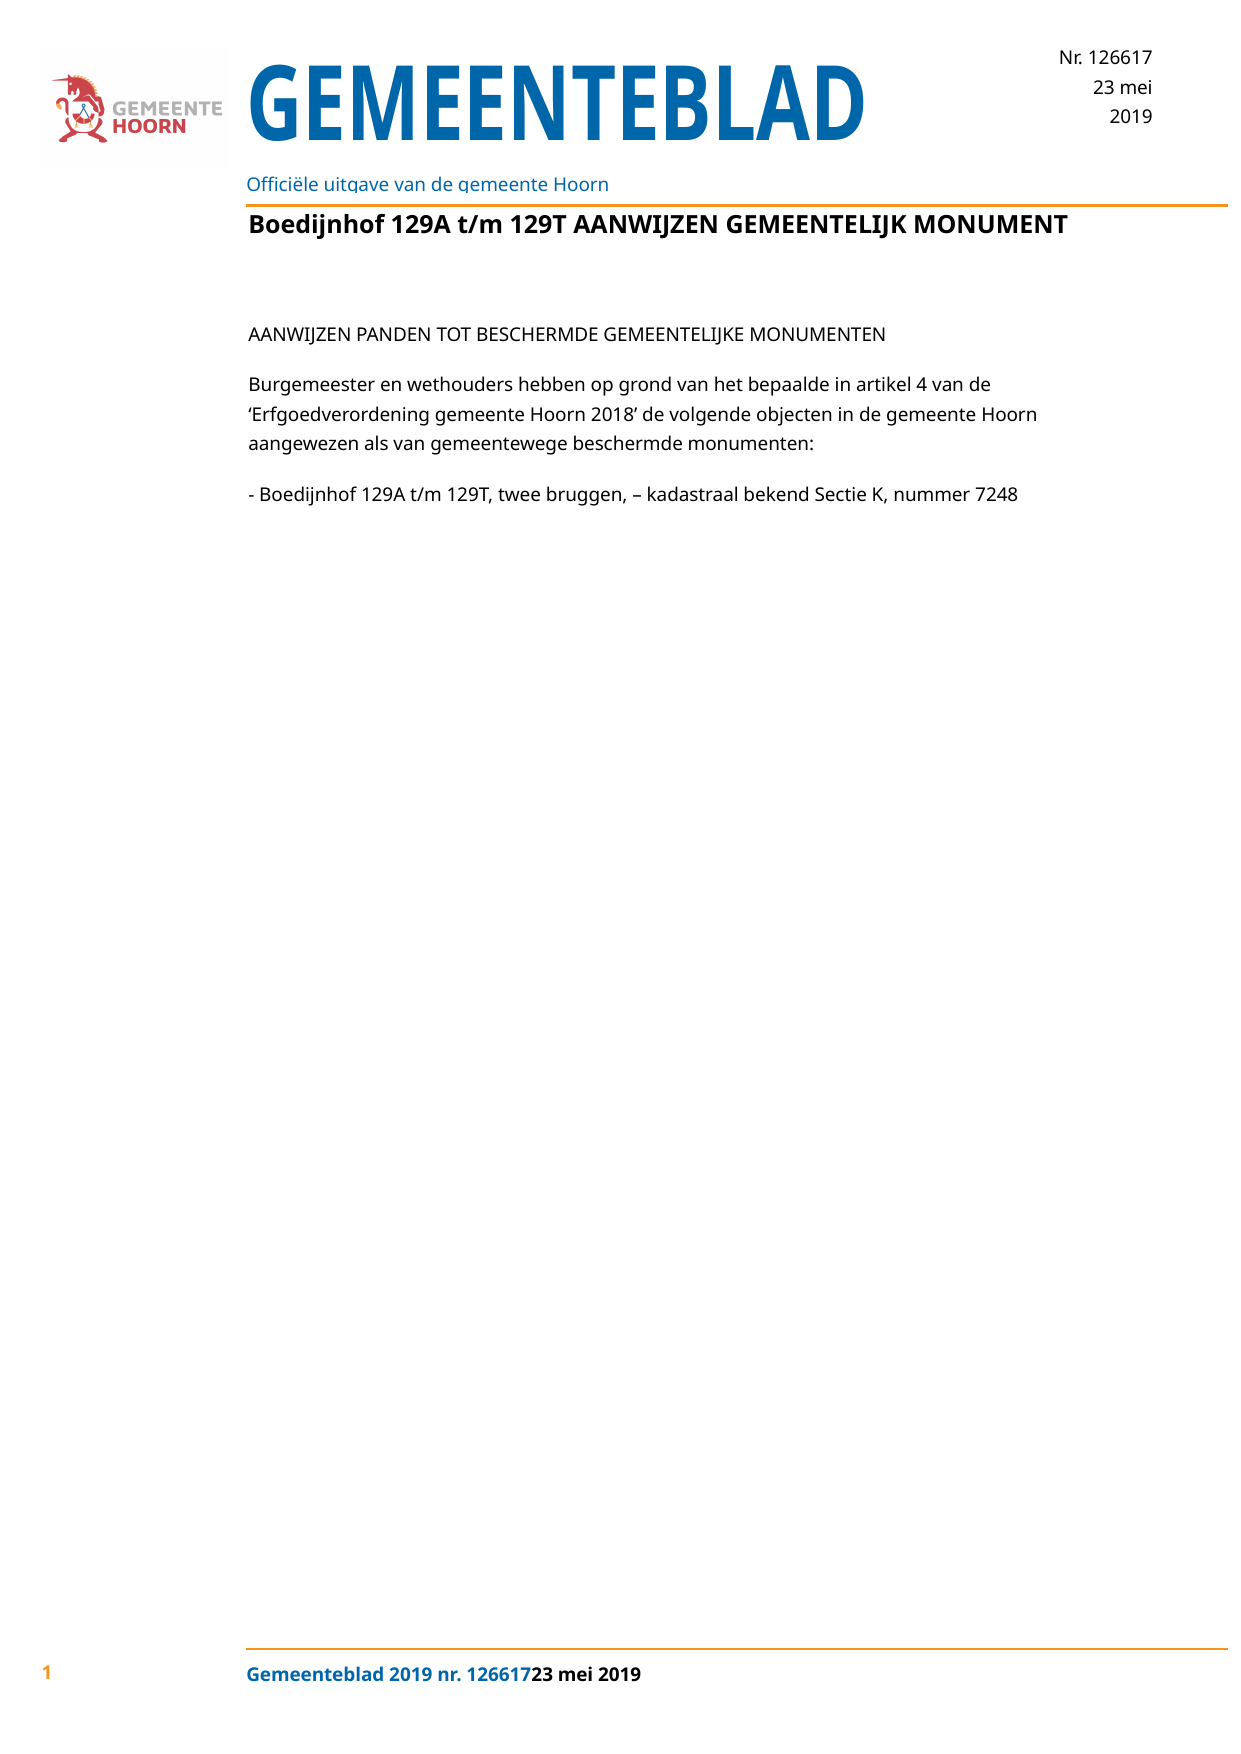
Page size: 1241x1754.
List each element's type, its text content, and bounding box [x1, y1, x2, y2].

text Burgemeester en wethouders hebben op grond van het bepaalde in artikel 4 van de ‘Erfgoedverordening gemeente Hoorn 2018’ de volgende objecten in de gemeente Hoorn aangewezen als van gemeentewege beschermde monumenten: [248, 371, 1152, 456]
text AANWIJZEN PANDEN TOT BESCHERMDE GEMEENTELIJKE MONUMENTEN [248, 321, 1152, 346]
picture [41, 47, 231, 172]
text - Boedijnhof 129A t/m 129T, twee bruggen, – kadastraal bekend Sectie K, nummer 7248 [248, 481, 1152, 506]
text Boedijnhof 129A t/m 129T AANWIJZEN GEMEENTELIJK MONUMENT [248, 207, 1152, 241]
